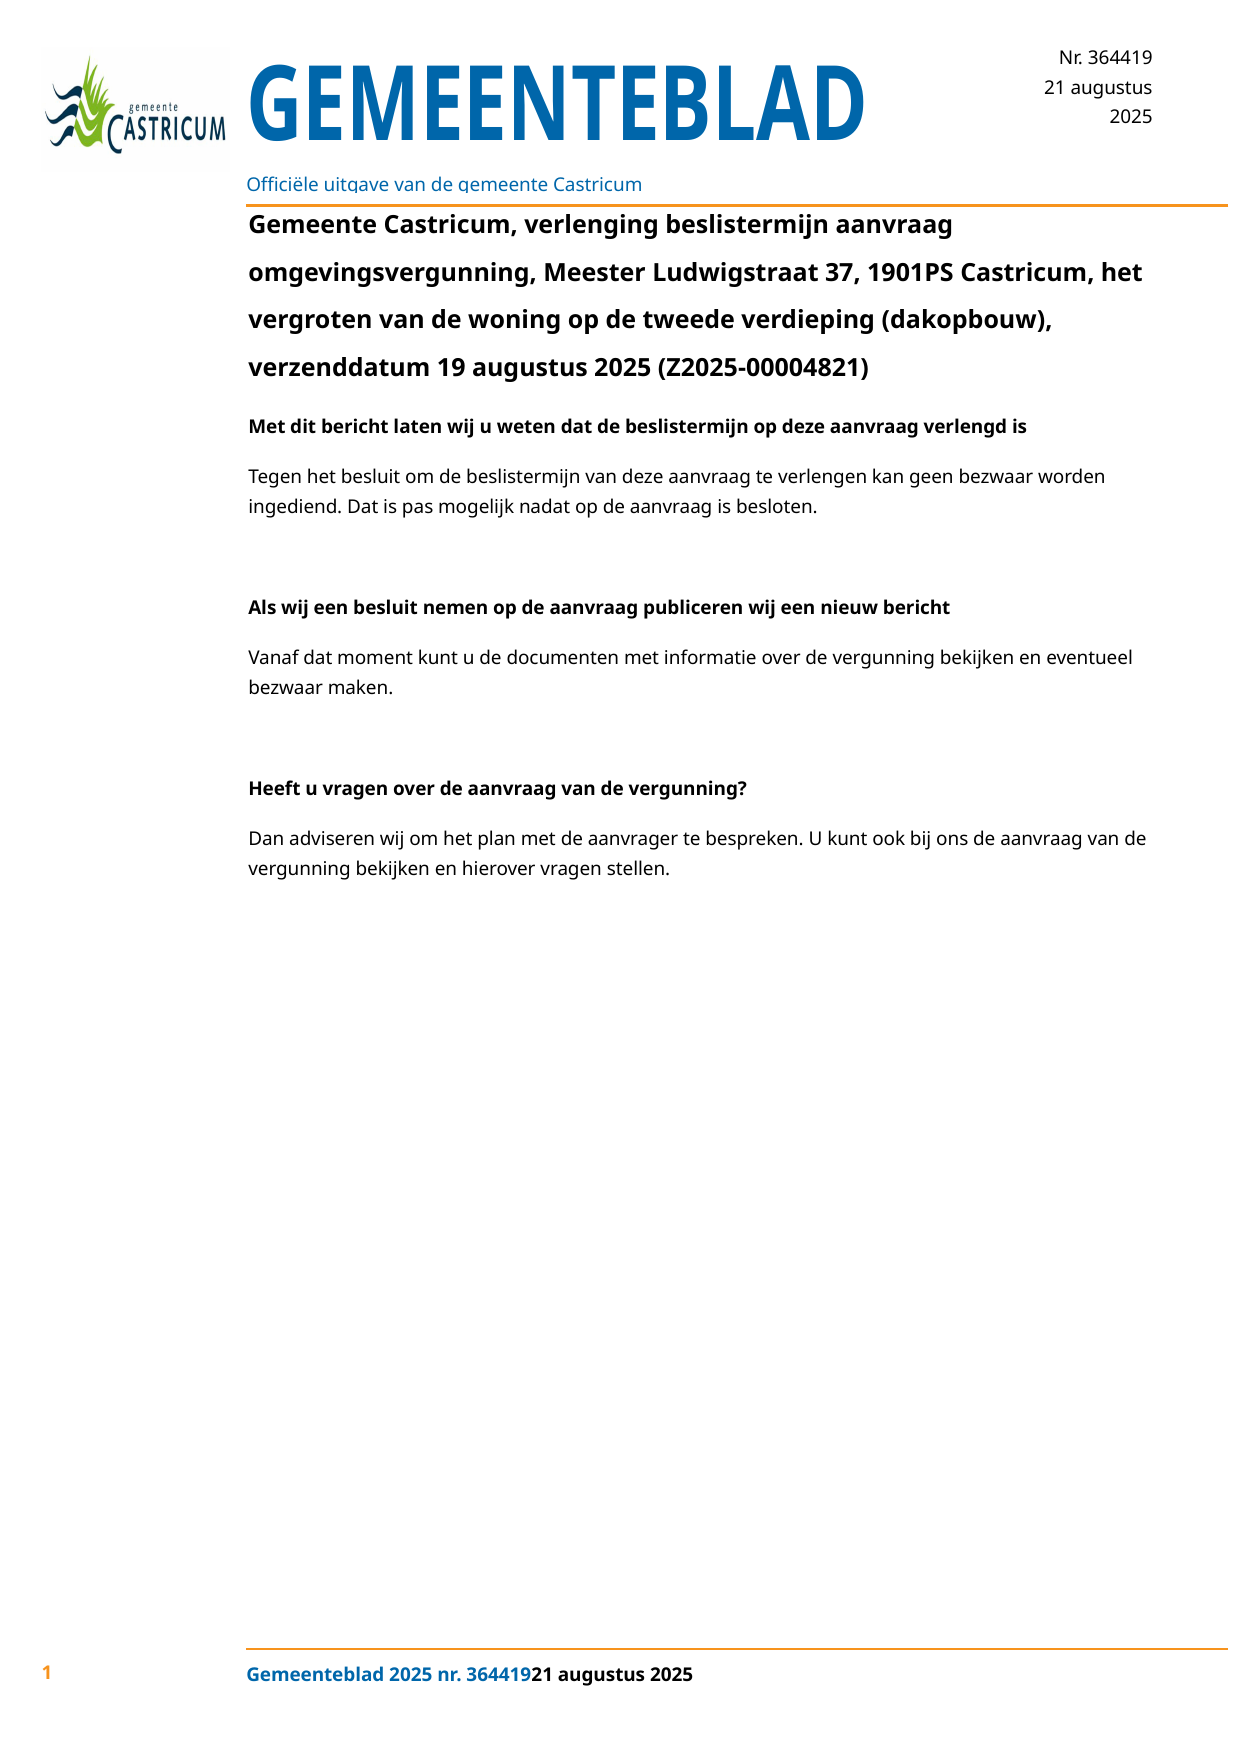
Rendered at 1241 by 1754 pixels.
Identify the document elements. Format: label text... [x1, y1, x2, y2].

text Met dit bericht laten wij u weten dat de beslistermijn op deze aanvraag verlengd is [248, 413, 1152, 439]
text Heeft u vragen over de aanvraag van de vergunning? [248, 775, 1152, 801]
text Vanaf dat moment kunt u de documenten met informatie over de vergunning bekijken en eventueel bezwaar maken. [248, 644, 1152, 700]
text Als wij een besluit nemen op de aanvraag publiceren wij een nieuw bericht [248, 594, 1152, 620]
text Gemeente Castricum, verlenging beslistermijn aanvraag omgevingsvergunning, Meester Ludwigstraat 37, 1901PS Castricum, het vergroten van de woning op de tweede verdieping (dakopbouw), verzenddatum 19 augustus 2025 (Z2025-00004821) [248, 207, 1152, 384]
picture [41, 47, 231, 172]
text Tegen het besluit om de beslistermijn van deze aanvraag te verlengen kan geen bezwaar worden ingediend. Dat is pas mogelijk nadat op de aanvraag is besloten. [248, 463, 1152, 519]
text Dan adviseren wij om het plan met de aanvrager te bespreken. U kunt ook bij ons de aanvraag van de vergunning bekijken en hierover vragen stellen. [248, 825, 1152, 881]
